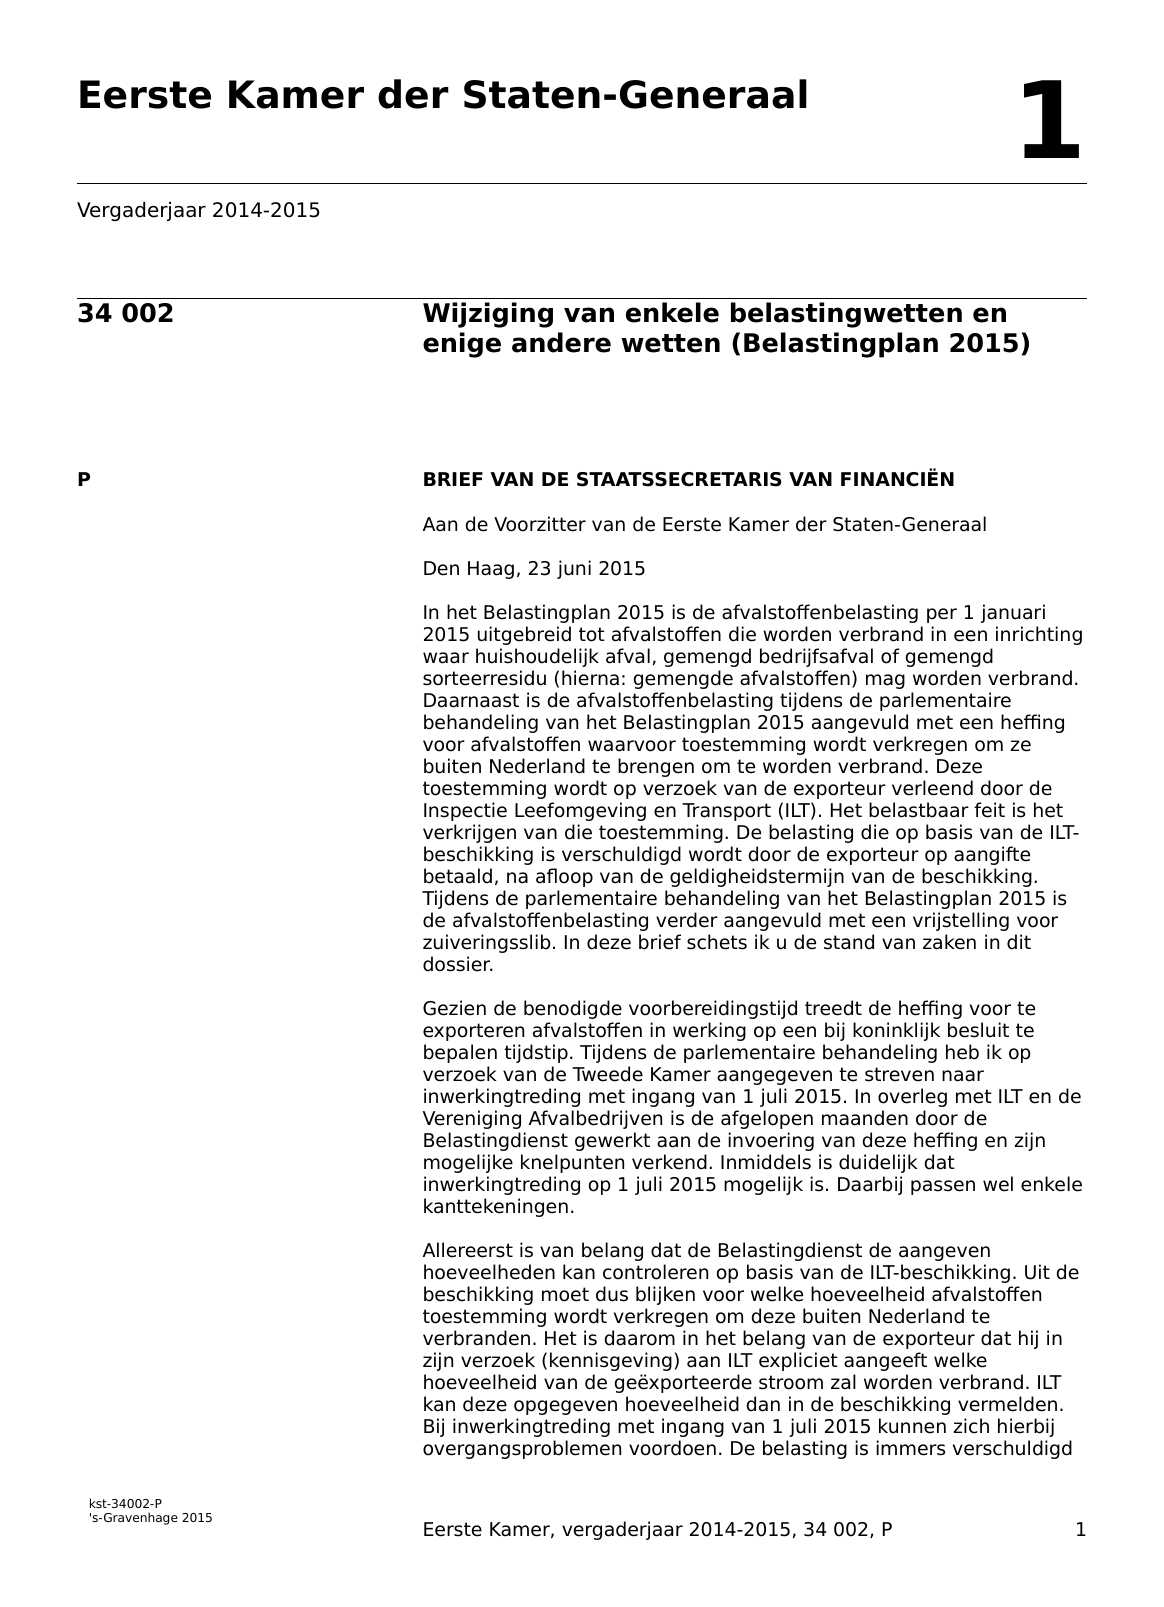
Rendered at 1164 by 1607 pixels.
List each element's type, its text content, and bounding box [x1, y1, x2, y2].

text Gezien de benodigde voorbereidingstijd treedt de heffing voor te exporteren afvalstoffen in werking op een bij koninklijk besluit te bepalen tijdstip. Tijdens de parlementaire behandeling heb ik op verzoek van de Tweede Kamer aangegeven te streven naar inwerkingtreding met ingang van 1 juli 2015. In overleg met ILT en de Vereniging Afvalbedrijven is de afgelopen maanden door de Belastingdienst gewerkt aan de invoering van deze heffing en zijn mogelijke knelpunten verkend. Inmiddels is duidelijk dat inwerkingtreding op 1 juli 2015 mogelijk is. Daarbij passen wel enkele kanttekeningen. [422, 998, 1087, 1217]
text kst-34002-P [88, 1497, 323, 1511]
table_header 1 [886, 59, 1087, 183]
text In het Belastingplan 2015 is de afvalstoffenbelasting per 1 januari 2015 uitgebreid tot afvalstoffen die worden verbrand in een inrichting waar huishoudelijk afval, gemengd bedrijfsafval of gemengd sorteerresidu (hierna: gemengde afvalstoffen) mag worden verbrand. Daarnaast is de afvalstoffenbelasting tijdens de parlementaire behandeling van het Belastingplan 2015 aangevuld met een heffing voor afvalstoffen waarvoor toestemming wordt verkregen om ze buiten Nederland te brengen om te worden verbrand. Deze toestemming wordt op verzoek van de exporteur verleend door de Inspectie Leefomgeving en Transport (ILT). Het belastbaar feit is het verkrijgen van die toestemming. De belasting die op basis van de ILT-beschikking is verschuldigd wordt door de exporteur op aangifte betaald, na afloop van de geldigheidstermijn van de beschikking. Tijdens de parlementaire behandeling van het Belastingplan 2015 is de afvalstoffenbelasting verder aangevuld met een vrijstelling voor zuiveringsslib. In deze brief schets ik u de stand van zaken in dit dossier. [422, 602, 1087, 976]
subtitle 34 002 Wijziging van enkele belastingwetten en enige andere wetten (Belastingplan 2015) [77, 299, 1087, 358]
text Den Haag, 23 juni 2015 [422, 558, 1087, 580]
text Aan de Voorzitter van de Eerste Kamer der Staten-Generaal [422, 513, 1087, 536]
table_cell Vergaderjaar 2014-2015 [77, 184, 1087, 298]
text 's-Gravenhage 2015 [88, 1511, 323, 1525]
subtitle P BRIEF VAN DE STAATSSECRETARIS VAN FINANCIËN [77, 469, 1087, 491]
table_header Eerste Kamer der Staten-Generaal [77, 59, 886, 183]
text Allereerst is van belang dat de Belastingdienst de aangeven hoeveelheden kan controleren op basis van de ILT-beschikking. Uit de beschikking moet dus blijken voor welke hoeveelheid afvalstoffen toestemming wordt verkregen om deze buiten Nederland te verbranden. Het is daarom in het belang van de exporteur dat hij in zijn verzoek (kennisgeving) aan ILT expliciet aangeeft welke hoeveelheid van de geëxporteerde stroom zal worden verbrand. ILT kan deze opgegeven hoeveelheid dan in de beschikking vermelden. Bij inwerkingtreding met ingang van 1 juli 2015 kunnen zich hierbij overgangsproblemen voordoen. De belasting is immers verschuldigd [422, 1240, 1087, 1459]
